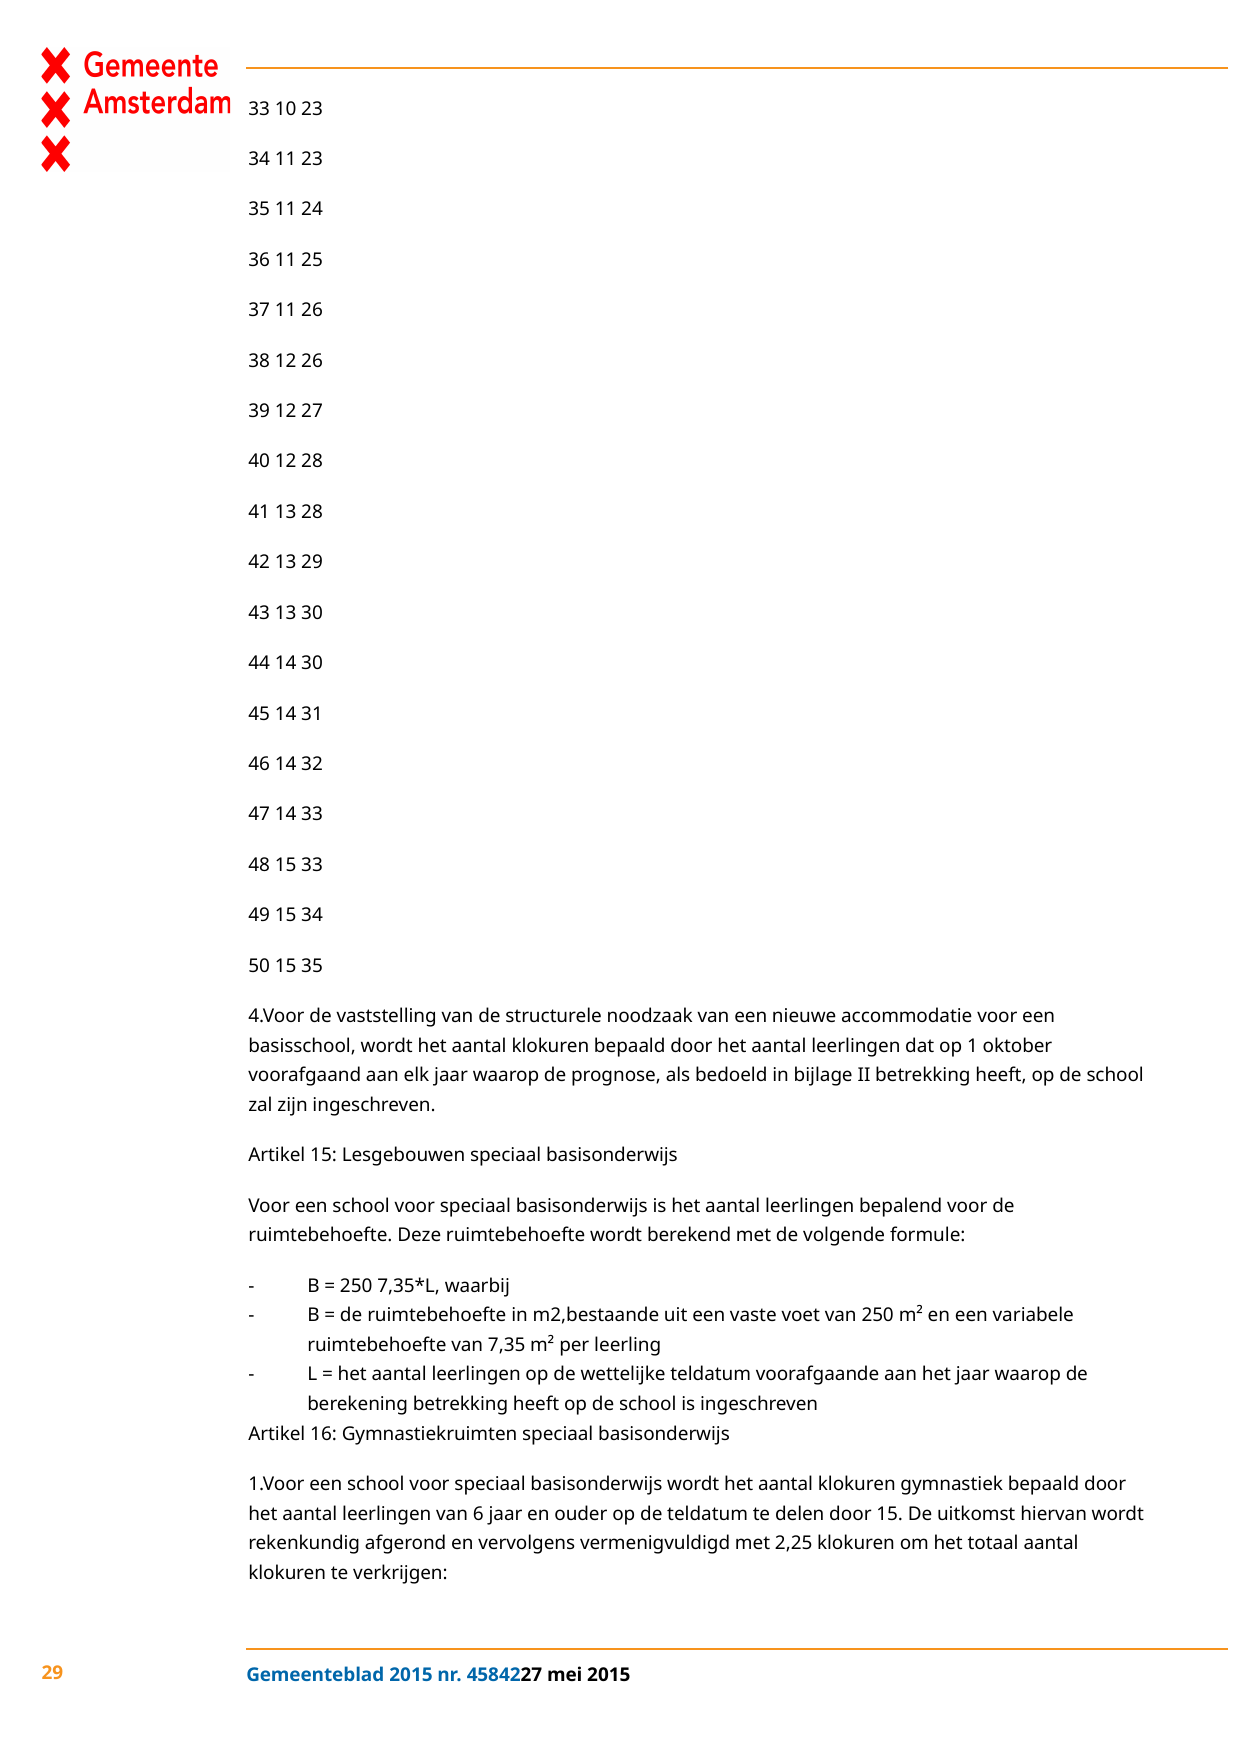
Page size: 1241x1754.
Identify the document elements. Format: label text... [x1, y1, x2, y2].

text 48 15 33 [248, 851, 1152, 877]
text 47 14 33 [248, 801, 1152, 826]
picture [41, 47, 231, 172]
text 45 14 31 [248, 700, 1152, 726]
text 38 12 26 [248, 347, 1152, 373]
list B = de ruimtebehoefte in m2,bestaande uit een vaste voet van 250 m² en een variabele ruimtebehoefte van 7,35 m² per leerling [248, 1301, 1152, 1357]
text 1.Voor een school voor speciaal basisonderwijs wordt het aantal klokuren gymnastiek bepaald door het aantal leerlingen van 6 jaar en ouder op de teldatum te delen door 15. De uitkomst hiervan wordt rekenkundig afgerond en vervolgens vermenigvuldigd met 2,25 klokuren om het totaal aantal klokuren te verkrijgen: [248, 1470, 1152, 1585]
text 43 13 30 [248, 599, 1152, 625]
text 49 15 34 [248, 901, 1152, 927]
text 41 13 28 [248, 498, 1152, 524]
text 33 10 23 [248, 95, 1152, 121]
text Artikel 15: Lesgebouwen speciaal basisonderwijs [248, 1141, 1152, 1167]
text Artikel 16: Gymnastiekruimten speciaal basisonderwijs [248, 1420, 1152, 1446]
text 35 11 24 [248, 196, 1152, 221]
text 46 14 32 [248, 750, 1152, 776]
text 40 12 28 [248, 448, 1152, 473]
text 34 11 23 [248, 145, 1152, 171]
text 44 14 30 [248, 649, 1152, 675]
text 42 13 29 [248, 548, 1152, 574]
text 50 15 35 [248, 952, 1152, 978]
text 36 11 25 [248, 246, 1152, 272]
list B = 250 7,35*L, waarbij [248, 1272, 1152, 1298]
list L = het aantal leerlingen op de wettelijke teldatum voorafgaande aan het jaar waarop de berekening betrekking heeft op de school is ingeschreven [248, 1361, 1152, 1416]
text 4.Voor de vaststelling van de structurele noodzaak van een nieuwe accommodatie voor een basisschool, wordt het aantal klokuren bepaald door het aantal leerlingen dat op 1 oktober voorafgaand aan elk jaar waarop de prognose, als bedoeld in bijlage II betrekking heeft, op de school zal zijn ingeschreven. [248, 1002, 1152, 1117]
text 39 12 27 [248, 397, 1152, 423]
text Voor een school voor speciaal basisonderwijs is het aantal leerlingen bepalend voor de ruimtebehoefte. Deze ruimtebehoefte wordt berekend met de volgende formule: [248, 1192, 1152, 1247]
text 37 11 26 [248, 296, 1152, 322]
